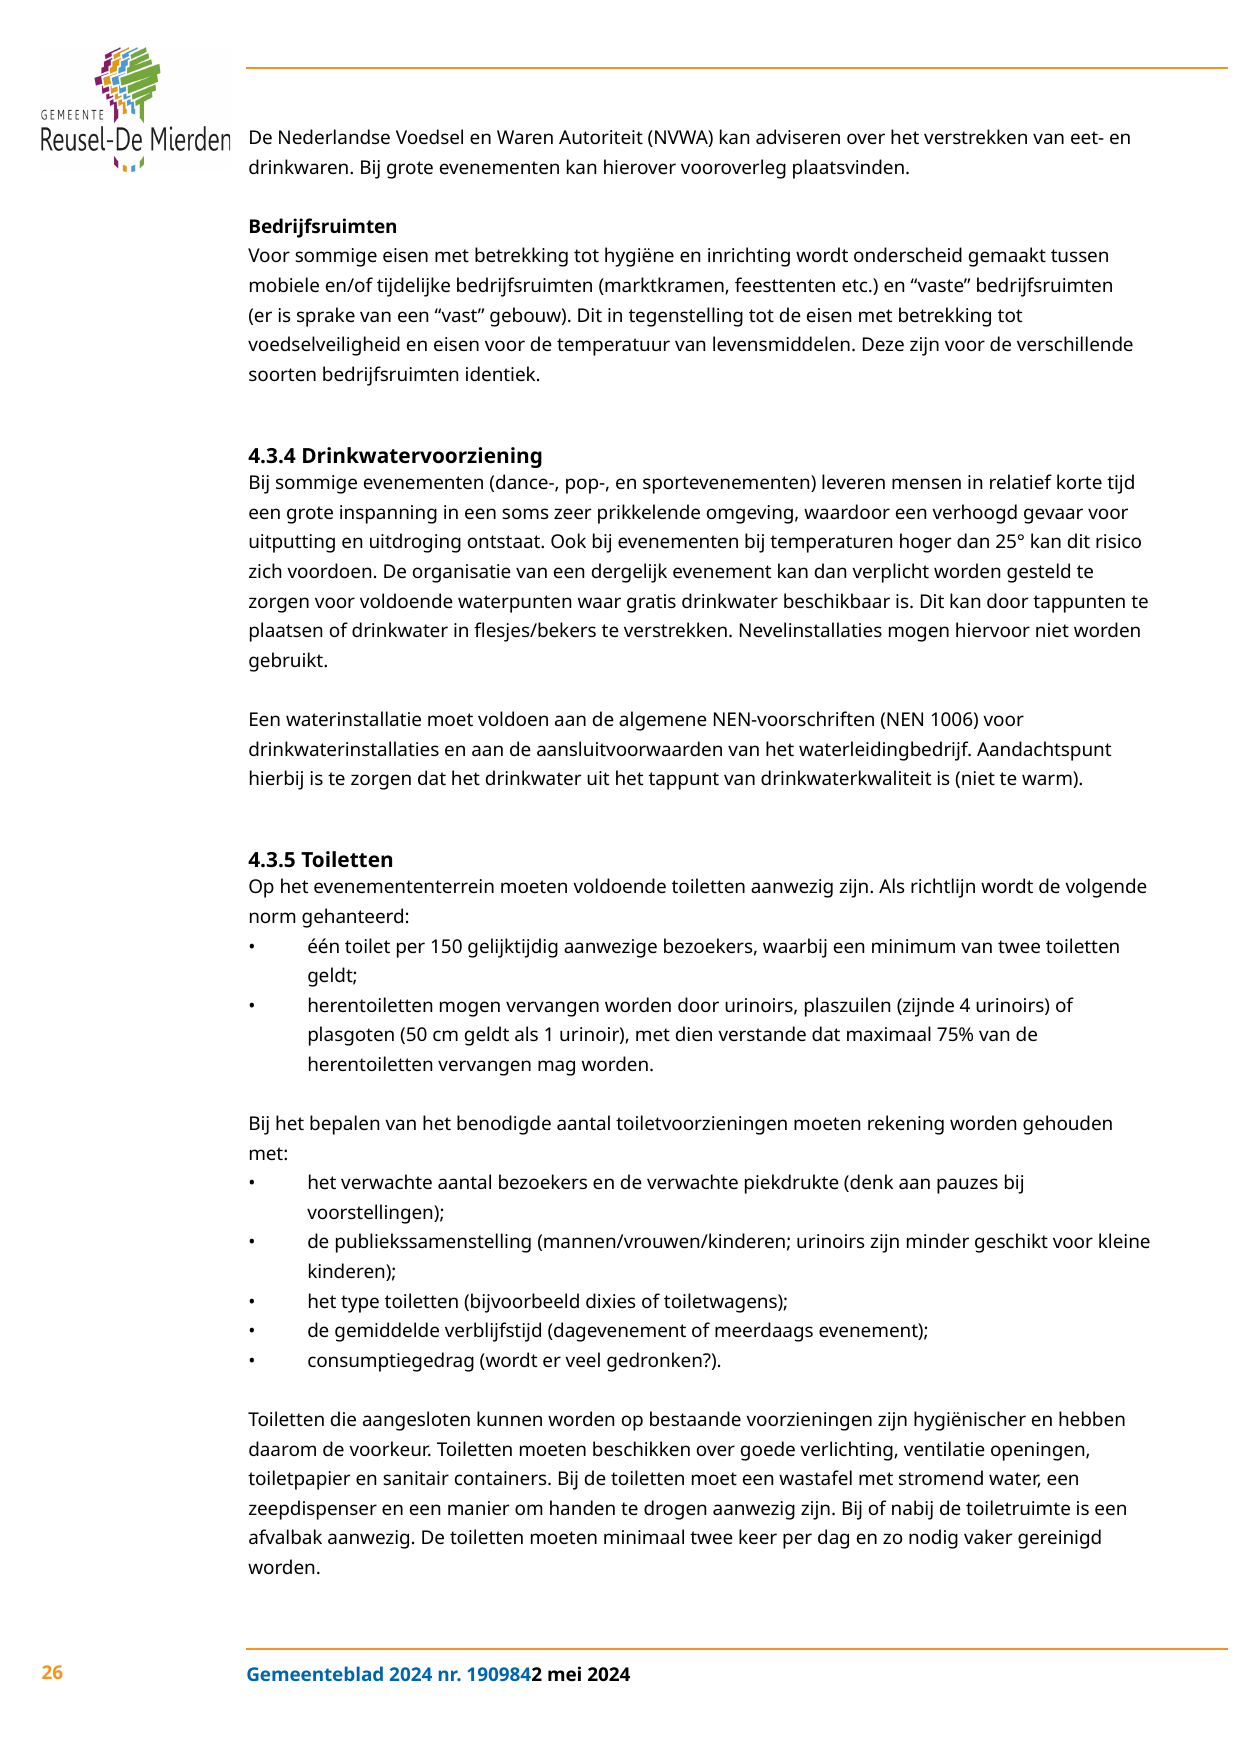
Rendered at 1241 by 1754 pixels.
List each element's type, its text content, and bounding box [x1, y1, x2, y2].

list de publiekssamenstelling (mannen/vrouwen/kinderen; urinoirs zijn minder geschikt voor kleine kinderen); [248, 1229, 1152, 1284]
text Een waterinstallatie moet voldoen aan de algemene NEN-voorschriften (NEN 1006) voor drinkwaterinstallaties en aan de aansluitvoorwaarden van het waterleidingbedrijf. Aandachtspunt hierbij is te zorgen dat het drinkwater uit het tappunt van drinkwaterkwaliteit is (niet te warm). [248, 706, 1152, 791]
text Toiletten die aangesloten kunnen worden op bestaande voorzieningen zijn hygiënischer en hebben daarom de voorkeur. Toiletten moeten beschikken over goede verlichting, ventilatie openingen, toiletpapier en sanitair containers. Bij de toiletten moet een wastafel met stromend water, een zeepdispenser en een manier om handen te drogen aanwezig zijn. Bij of nabij de toiletruimte is een afvalbak aanwezig. De toiletten moeten minimaal twee keer per dag en zo nodig vaker gereinigd worden. [248, 1406, 1152, 1580]
list het verwachte aantal bezoekers en de verwachte piekdrukte (denk aan pauzes bij voorstellingen); [248, 1169, 1152, 1225]
text Bij het bepalen van het benodigde aantal toiletvoorzieningen moeten rekening worden gehouden met: [248, 1110, 1152, 1166]
list het type toiletten (bijvoorbeeld dixies of toiletwagens); [248, 1288, 1152, 1314]
text De Nederlandse Voedsel en Waren Autoriteit (NVWA) kan adviseren over het verstrekken van eet- en drinkwaren. Bij grote evenementen kan hierover vooroverleg plaatsvinden. [248, 124, 1152, 180]
text mobiele en/of tijdelijke bedrijfsruimten (marktkramen, feesttenten etc.) en “vaste” bedrijfsruimten [248, 272, 1152, 298]
text Bij sommige evenementen (dance-, pop-, en sportevenementen) leveren mensen in relatief korte tijd een grote inspanning in een soms zeer prikkelende omgeving, waardoor een verhoogd gevaar voor uitputting en uitdroging ontstaat. Ook bij evenementen bij temperaturen hoger dan 25° kan dit risico zich voordoen. De organisatie van een dergelijk evenement kan dan verplicht worden gesteld te zorgen voor voldoende waterpunten waar gratis drinkwater beschikbaar is. Dit kan door tappunten te plaatsen of drinkwater in flesjes/bekers te verstrekken. Nevelinstallaties mogen hiervoor niet worden gebruikt. [248, 469, 1152, 673]
text 4.3.5 Toiletten [248, 845, 1152, 874]
list de gemiddelde verblijfstijd (dagevenement of meerdaags evenement); [248, 1317, 1152, 1343]
text (er is sprake van een “vast” gebouw). Dit in tegenstelling tot de eisen met betrekking tot voedselveiligheid en eisen voor de temperatuur van levensmiddelen. Deze zijn voor de verschillende soorten bedrijfsruimten identiek. [248, 302, 1152, 387]
list consumptiegedrag (wordt er veel gedronken?). [248, 1347, 1152, 1373]
list herentoiletten mogen vervangen worden door urinoirs, plaszuilen (zijnde 4 urinoirs) of plasgoten (50 cm geldt als 1 urinoir), met dien verstande dat maximaal 75% van de herentoiletten vervangen mag worden. [248, 992, 1152, 1077]
text Op het evenemententerrein moeten voldoende toiletten aanwezig zijn. Als richtlijn wordt de volgende norm gehanteerd: [248, 874, 1152, 929]
text 4.3.4 Drinkwatervoorziening [248, 441, 1152, 469]
text Voor sommige eisen met betrekking tot hygiëne en inrichting wordt onderscheid gemaakt tussen [248, 243, 1152, 268]
picture [41, 47, 231, 172]
list één toilet per 150 gelijktijdig aanwezige bezoekers, waarbij een minimum van twee toiletten geldt; [248, 933, 1152, 988]
text Bedrijfsruimten [248, 213, 1152, 239]
